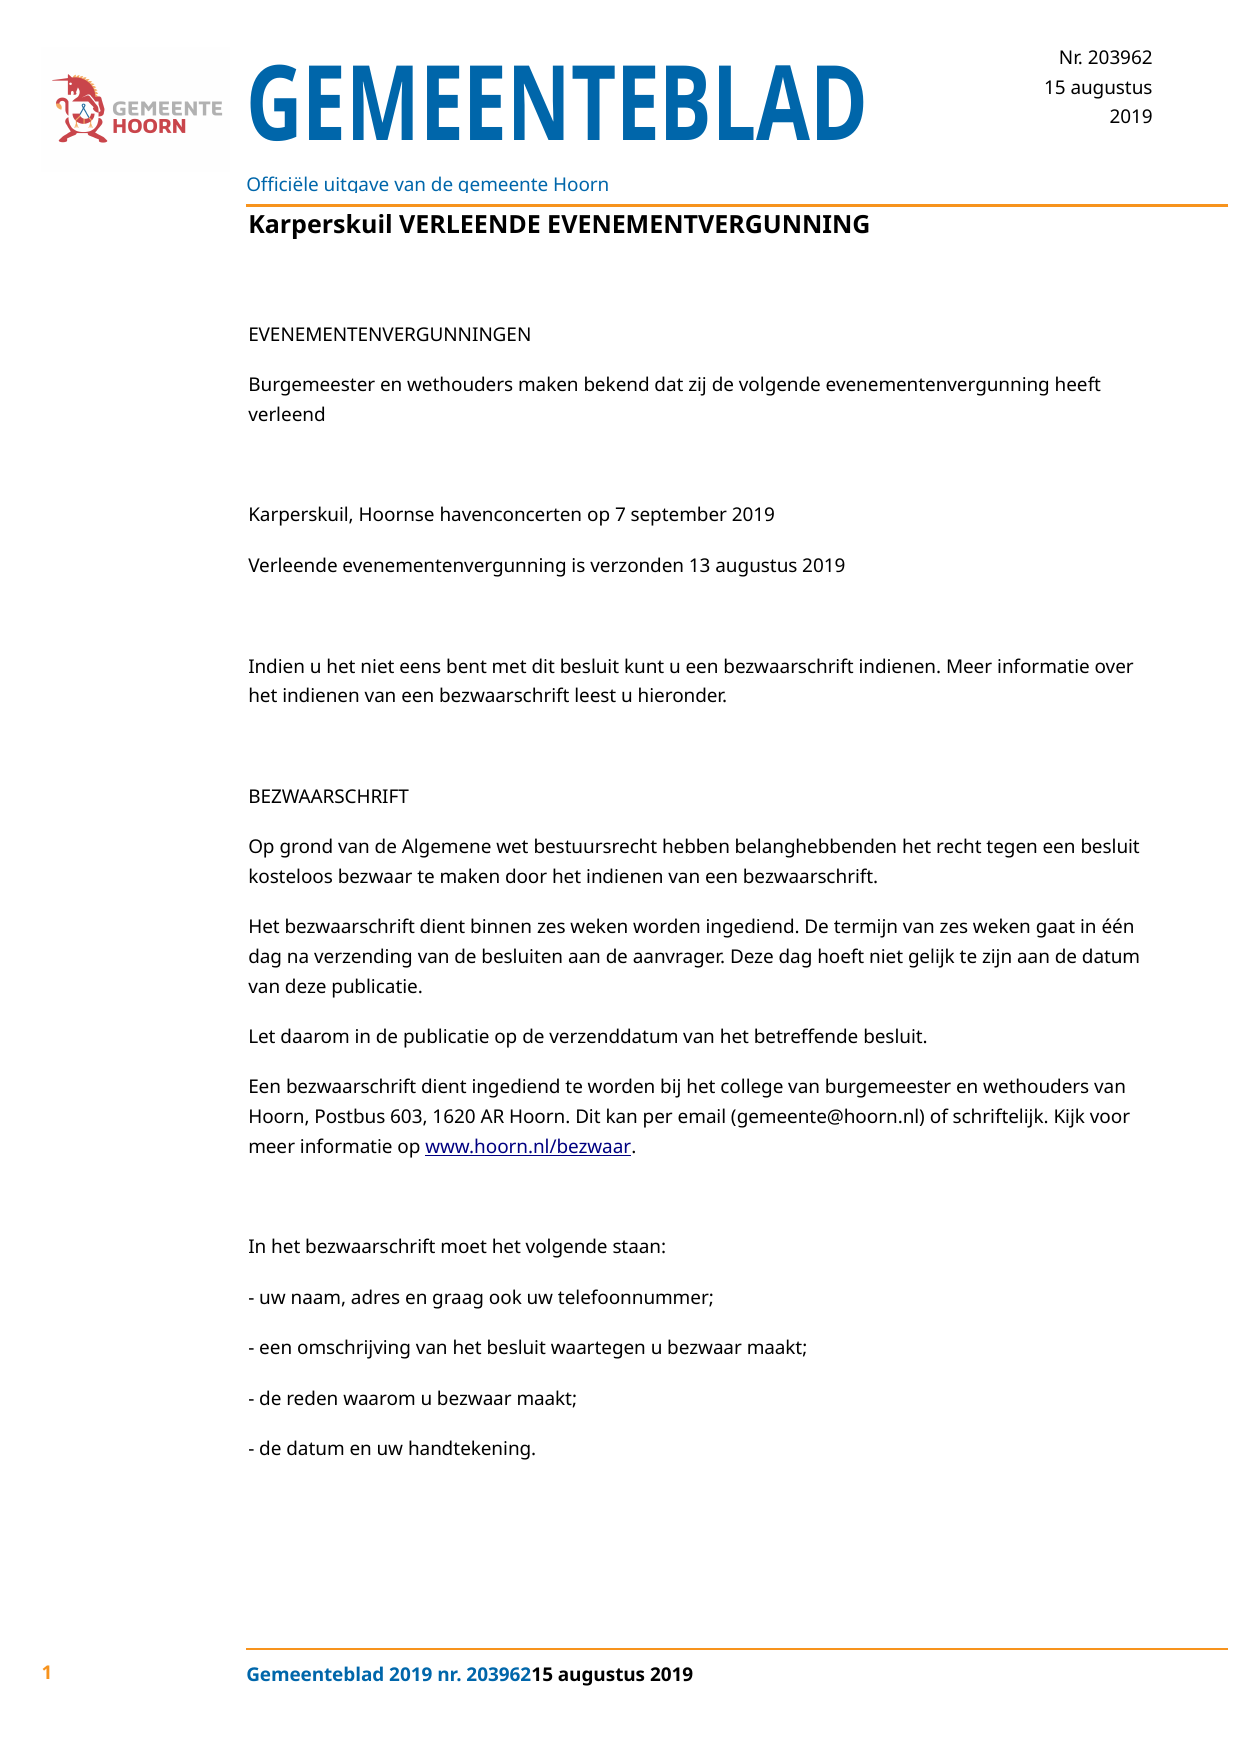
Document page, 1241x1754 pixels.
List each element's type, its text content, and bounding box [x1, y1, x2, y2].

text - een omschrijving van het besluit waartegen u bezwaar maakt; [248, 1334, 1152, 1360]
text In het bezwaarschrift moet het volgende staan: [248, 1234, 1152, 1259]
text - uw naam, adres en graag ook uw telefoonnummer; [248, 1284, 1152, 1310]
text - de reden waarom u bezwaar maakt; [248, 1385, 1152, 1411]
text - de datum en uw handtekening. [248, 1435, 1152, 1461]
text Karperskuil, Hoornse havenconcerten op 7 september 2019 [248, 502, 1152, 527]
text Het bezwaarschrift dient binnen zes weken worden ingediend. De termijn van zes weken gaat in één dag na verzending van de besluiten aan de aanvrager. Deze dag hoeft niet gelijk te zijn aan de datum van deze publicatie. [248, 914, 1152, 998]
text Op grond van de Algemene wet bestuursrecht hebben belanghebbenden het recht tegen een besluit kosteloos bezwaar te maken door het indienen van een bezwaarschrift. [248, 834, 1152, 889]
text Karperskuil VERLEENDE EVENEMENTVERGUNNING [248, 207, 1152, 241]
text Burgemeester en wethouders maken bekend dat zij de volgende evenementenvergunning heeft verleend [248, 371, 1152, 426]
text EVENEMENTENVERGUNNINGEN [248, 321, 1152, 346]
text Een bezwaarschrift dient ingediend te worden bij het college van burgemeester en wethouders van Hoorn, Postbus 603, 1620 AR Hoorn. Dit kan per email (gemeente@hoorn.nl) of schriftelijk. Kijk voor meer informatie op www.hoorn.nl/bezwaar. [248, 1074, 1152, 1158]
text Verleende evenementenvergunning is verzonden 13 augustus 2019 [248, 552, 1152, 578]
text Indien u het niet eens bent met dit besluit kunt u een bezwaarschrift indienen. Meer informatie over het indienen van een bezwaarschrift leest u hieronder. [248, 653, 1152, 708]
text Let daarom in de publicatie op de verzenddatum van het betreffende besluit. [248, 1023, 1152, 1049]
picture [41, 47, 231, 172]
text BEZWAARSCHRIFT [248, 783, 1152, 809]
